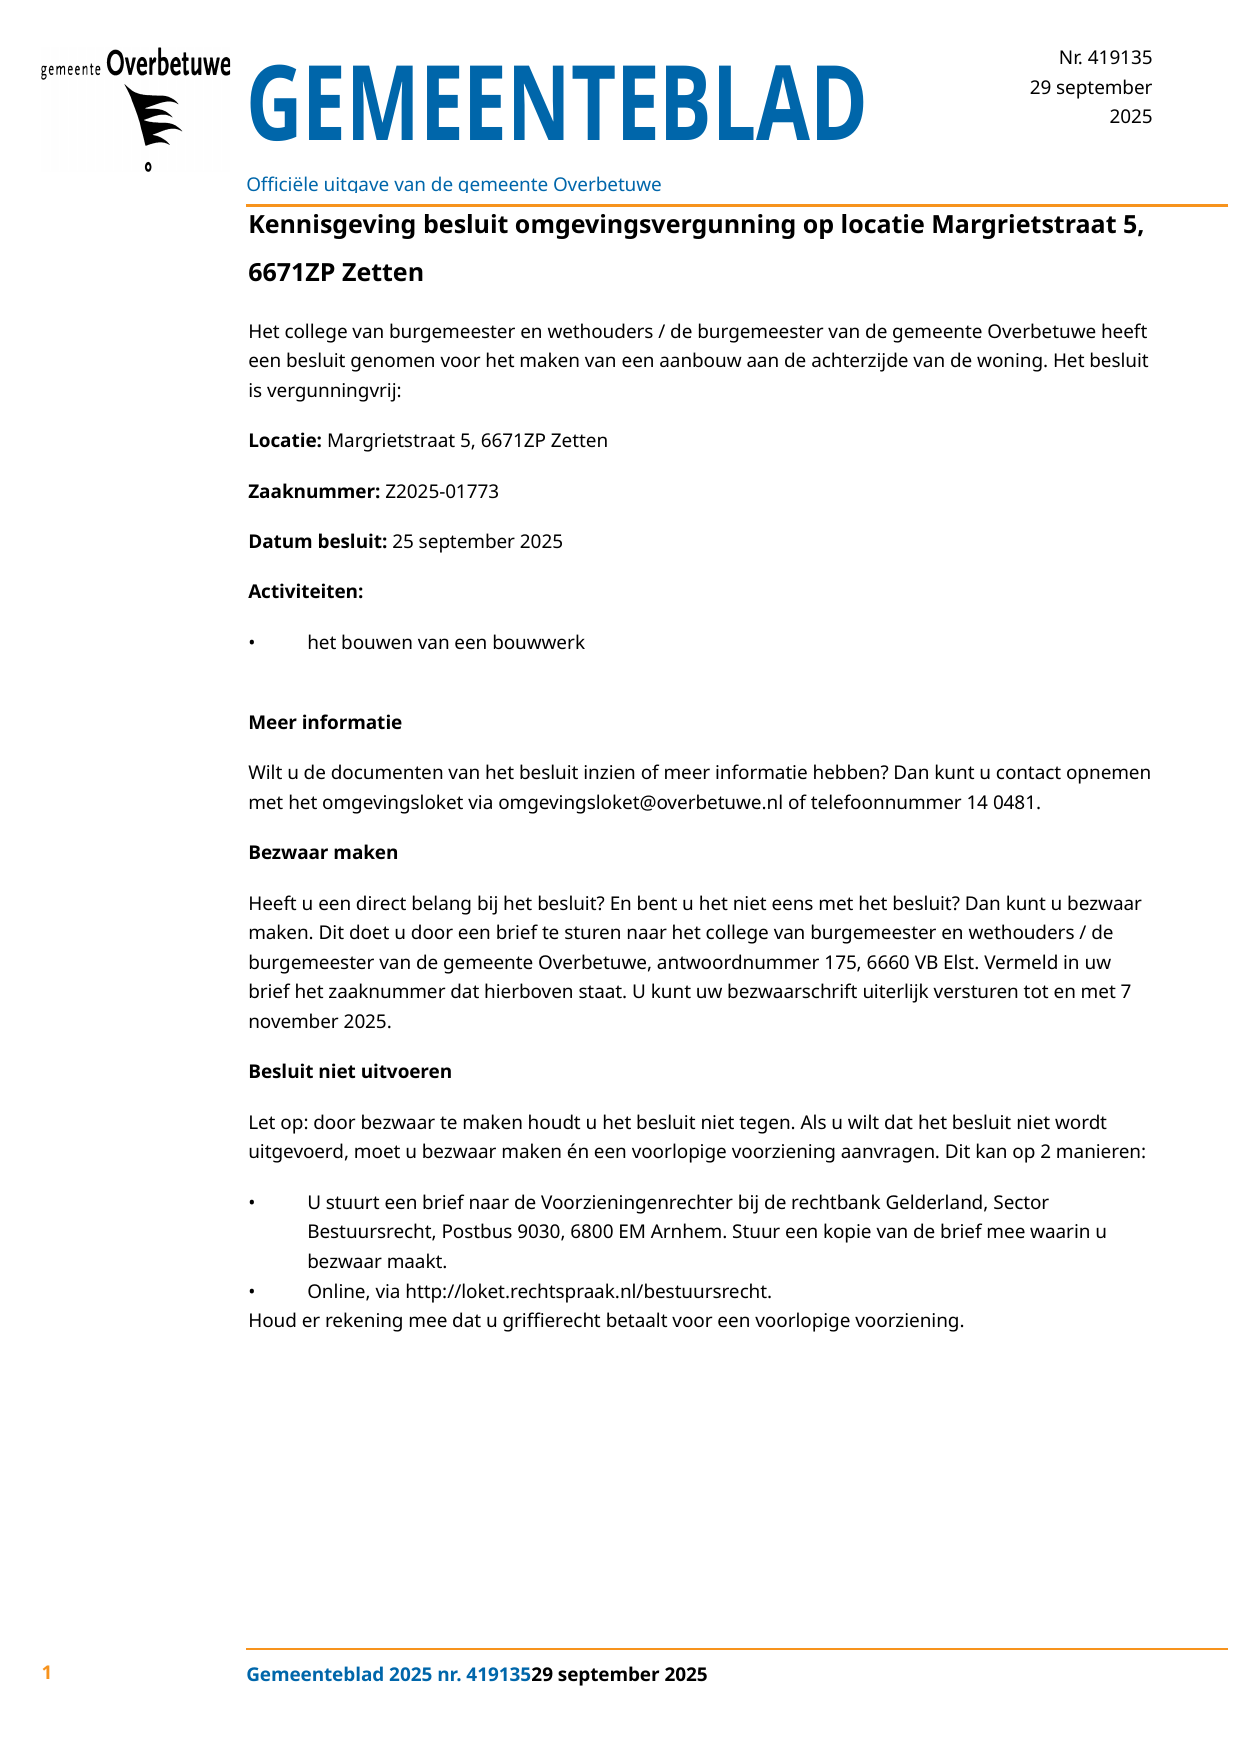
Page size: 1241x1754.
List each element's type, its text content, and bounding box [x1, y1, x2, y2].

list U stuurt een brief naar de Voorzieningenrechter bij de rechtbank Gelderland, Sector Bestuursrecht, Postbus 9030, 6800 EM Arnhem. Stuur een kopie van de brief mee waarin u bezwaar maakt. [248, 1189, 1152, 1274]
text Heeft u een direct belang bij het besluit? En bent u het niet eens met het besluit? Dan kunt u bezwaar maken. Dit doet u door een brief te sturen naar het college van burgemeester en wethouders / de burgemeester van de gemeente Overbetuwe, antwoordnummer 175, 6660 VB Elst. Vermeld in uw brief het zaaknummer dat hierboven staat. U kunt uw bezwaarschrift uiterlijk versturen tot en met 7 november 2025. [248, 890, 1152, 1034]
text Kennisgeving besluit omgevingsvergunning op locatie Margrietstraat 5, 6671ZP Zetten [248, 207, 1152, 288]
text Het college van burgemeester en wethouders / de burgemeester van de gemeente Overbetuwe heeft een besluit genomen voor het maken van een aanbouw aan de achterzijde van de woning. Het besluit is vergunningvrij: [248, 318, 1152, 403]
text Meer informatie [248, 709, 1152, 735]
picture [41, 47, 231, 172]
text Zaaknummer: Z2025-01773 [248, 478, 1152, 504]
text Activiteiten: [248, 579, 1152, 604]
text Wilt u de documenten van het besluit inzien of meer informatie hebben? Dan kunt u contact opnemen met het omgevingsloket via omgevingsloket@overbetuwe.nl of telefoonnummer 14 0481. [248, 759, 1152, 815]
text Houd er rekening mee dat u griffierecht betaalt voor een voorlopige voorziening. [248, 1307, 1152, 1333]
text Locatie: Margrietstraat 5, 6671ZP Zetten [248, 427, 1152, 453]
list het bouwen van een bouwwerk [248, 629, 1152, 655]
list Online, via http://loket.rechtspraak.nl/bestuursrecht. [248, 1278, 1152, 1304]
text Datum besluit: 25 september 2025 [248, 528, 1152, 554]
text Bezwaar maken [248, 839, 1152, 865]
text Besluit niet uitvoeren [248, 1059, 1152, 1084]
text Let op: door bezwaar te maken houdt u het besluit niet tegen. Als u wilt dat het besluit niet wordt uitgevoerd, moet u bezwaar maken én een voorlopige voorziening aanvragen. Dit kan op 2 manieren: [248, 1109, 1152, 1164]
